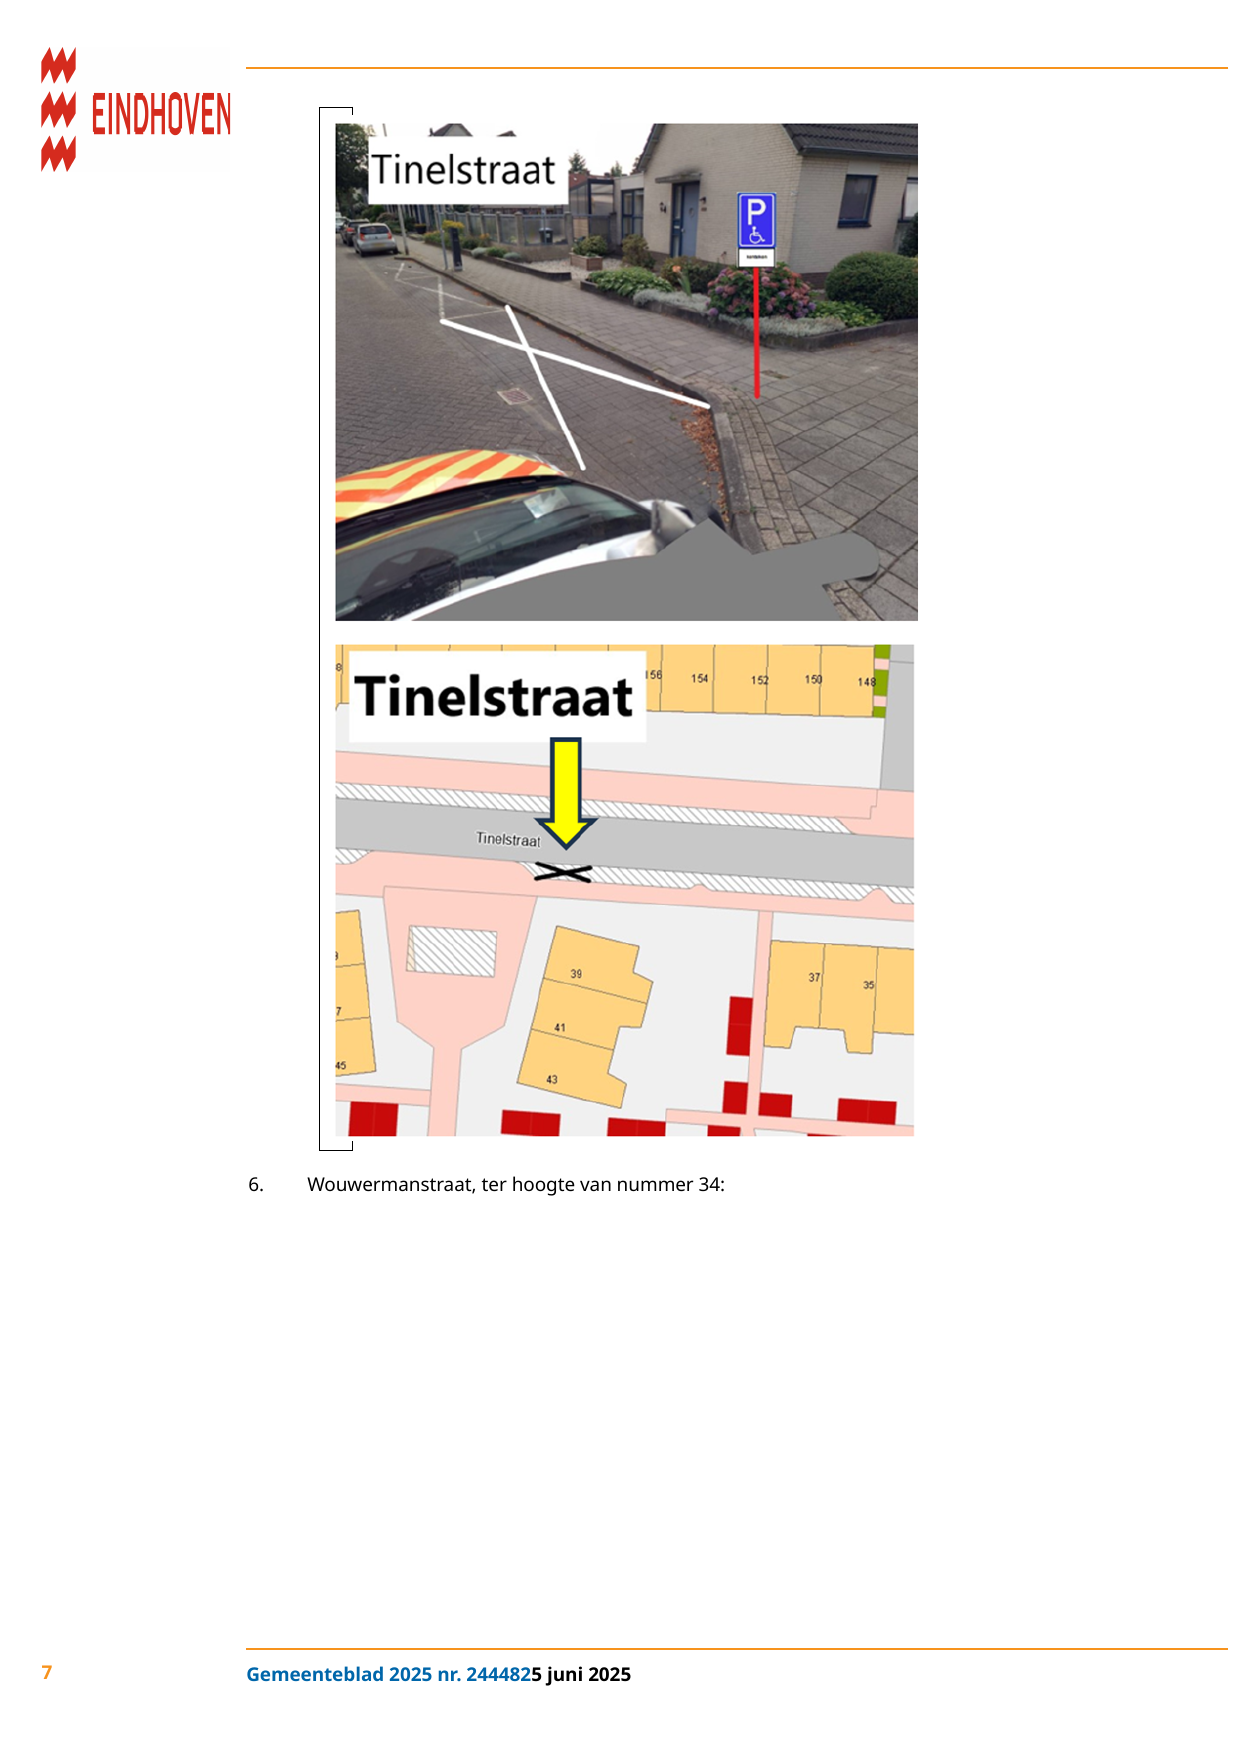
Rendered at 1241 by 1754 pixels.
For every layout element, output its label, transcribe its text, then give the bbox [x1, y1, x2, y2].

picture [327, 115, 919, 1141]
picture [41, 47, 231, 172]
list Wouwermanstraat, ter hoogte van nummer 34: [248, 1171, 1152, 1197]
